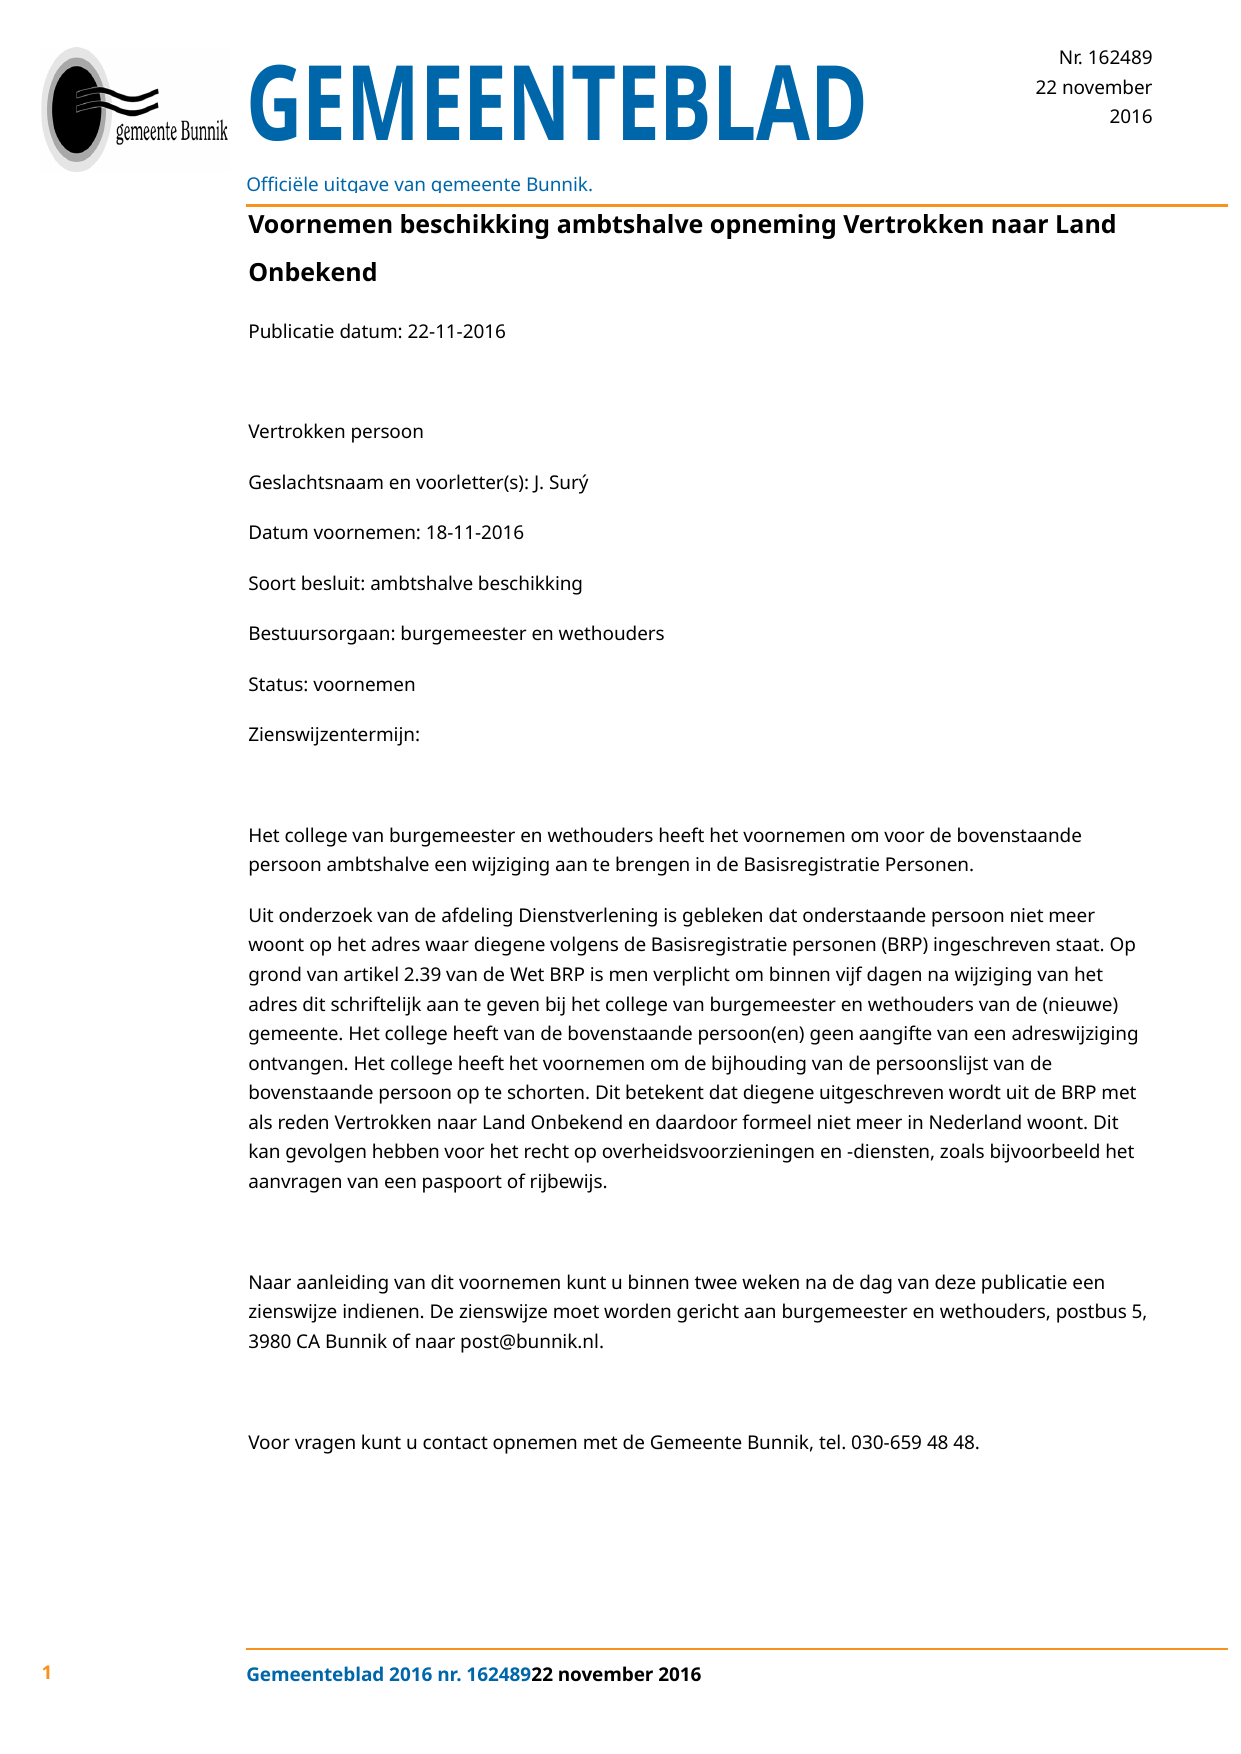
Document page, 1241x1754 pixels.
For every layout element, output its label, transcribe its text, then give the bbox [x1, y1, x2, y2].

text Naar aanleiding van dit voornemen kunt u binnen twee weken na de dag van deze publicatie een zienswijze indienen. De zienswijze moet worden gericht aan burgemeester en wethouders, postbus 5, 3980 CA Bunnik of naar post@bunnik.nl. [248, 1269, 1152, 1354]
text Status: voornemen [248, 671, 1152, 697]
text Publicatie datum: 22-11-2016 [248, 318, 1152, 344]
text Bestuursorgaan: burgemeester en wethouders [248, 620, 1152, 646]
text Het college van burgemeester en wethouders heeft het voornemen om voor de bovenstaande persoon ambtshalve een wijziging aan te brengen in de Basisregistratie Personen. [248, 822, 1152, 877]
picture [41, 47, 231, 172]
text Voornemen beschikking ambtshalve opneming Vertrokken naar Land Onbekend [248, 207, 1152, 288]
text Zienswijzentermijn: [248, 721, 1152, 747]
text Uit onderzoek van de afdeling Dienstverlening is gebleken dat onderstaande persoon niet meer woont op het adres waar diegene volgens de Basisregistratie personen (BRP) ingeschreven staat. Op grond van artikel 2.39 van de Wet BRP is men verplicht om binnen vijf dagen na wijziging van het adres dit schriftelijk aan te geven bij het college van burgemeester en wethouders van de (nieuwe) gemeente. Het college heeft van de bovenstaande persoon(en) geen aangifte van een adreswijziging ontvangen. Het college heeft het voornemen om de bijhouding van de persoonslijst van de bovenstaande persoon op te schorten. Dit betekent dat diegene uitgeschreven wordt uit de BRP met als reden Vertrokken naar Land Onbekend en daardoor formeel niet meer in Nederland woont. Dit kan gevolgen hebben voor het recht op overheidsvoorzieningen en -diensten, zoals bijvoorbeeld het aanvragen van een paspoort of rijbewijs. [248, 902, 1152, 1194]
text Datum voornemen: 18-11-2016 [248, 519, 1152, 545]
text Geslachtsnaam en voorletter(s): J. Surý [248, 469, 1152, 495]
text Soort besluit: ambtshalve beschikking [248, 570, 1152, 596]
text Voor vragen kunt u contact opnemen met de Gemeente Bunnik, tel. 030-659 48 48. [248, 1429, 1152, 1455]
text Vertrokken persoon [248, 419, 1152, 444]
